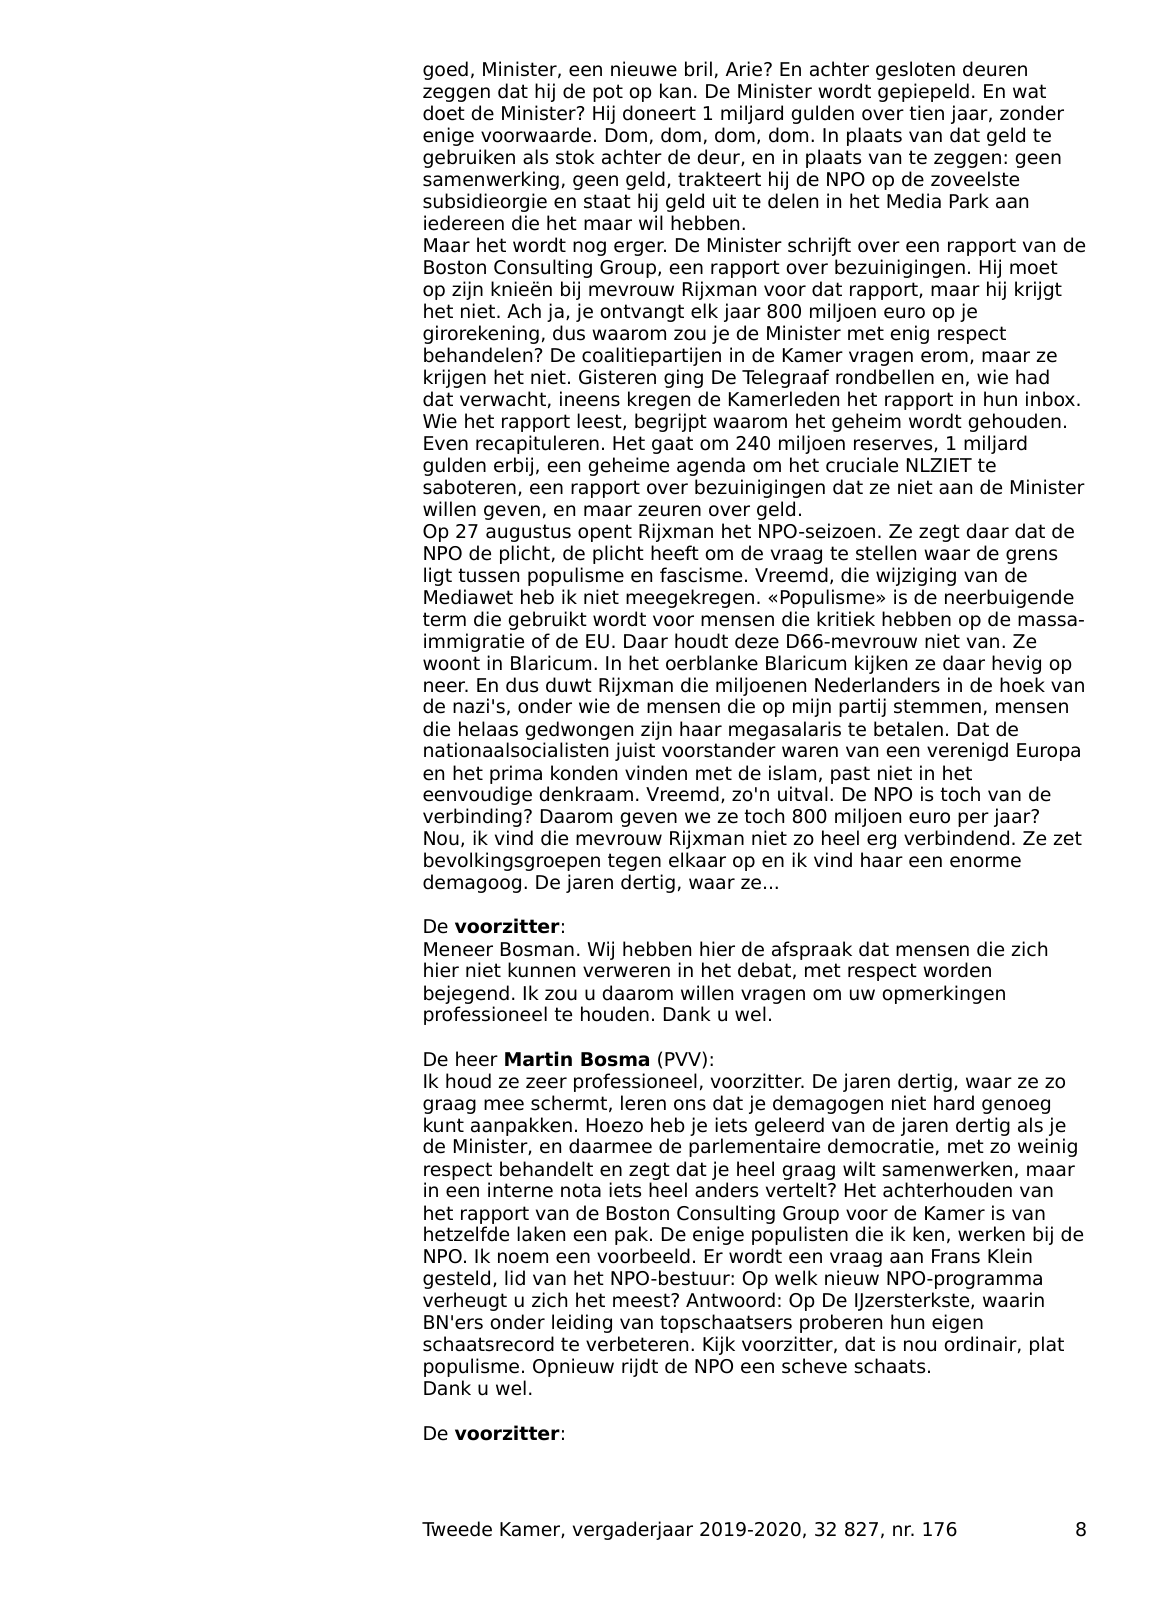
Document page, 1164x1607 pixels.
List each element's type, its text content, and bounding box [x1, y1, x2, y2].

text Nou, ik vind die mevrouw Rijxman niet zo heel erg verbindend. Ze zet bevolkingsgroepen tegen elkaar op en ik vind haar een enorme demagoog. De jaren dertig, waar ze... [422, 828, 1087, 894]
text De voorzitter: [422, 916, 1087, 938]
text Meneer Bosman. Wij hebben hier de afspraak dat mensen die zich hier niet kunnen verweren in het debat, met respect worden bejegend. Ik zou u daarom willen vragen om uw opmerkingen professioneel te houden. Dank u wel. [422, 938, 1087, 1026]
text De heer Martin Bosma (PVV): [422, 1048, 1087, 1071]
text Op 27 augustus opent Rijxman het NPO-seizoen. Ze zegt daar dat de NPO de plicht, de plicht heeft om de vraag te stellen waar de grens ligt tussen populisme en fascisme. Vreemd, die wijziging van de Mediawet heb ik niet meegekregen. «Populisme» is de neerbuigende term die gebruikt wordt voor mensen die kritiek hebben op de massa-immigratie of de EU. Daar houdt deze D66-mevrouw niet van. Ze woont in Blaricum. In het oerblanke Blaricum kijken ze daar hevig op neer. En dus duwt Rijxman die miljoenen Nederlanders in de hoek van de nazi's, onder wie de mensen die op mijn partij stemmen, mensen die helaas gedwongen zijn haar megasalaris te betalen. Dat de nationaalsocialisten juist voorstander waren van een verenigd Europa en het prima konden vinden met de islam, past niet in het eenvoudige denkraam. Vreemd, zo'n uitval. De NPO is toch van de verbinding? Daarom geven we ze toch 800 miljoen euro per jaar? [422, 521, 1087, 828]
text De voorzitter: [422, 1422, 1087, 1444]
text Even recapituleren. Het gaat om 240 miljoen reserves, 1 miljard gulden erbij, een geheime agenda om het cruciale NLZIET te saboteren, een rapport over bezuinigingen dat ze niet aan de Minister willen geven, en maar zeuren over geld. [422, 433, 1087, 521]
text goed, Minister, een nieuwe bril, Arie? En achter gesloten deuren zeggen dat hij de pot op kan. De Minister wordt gepiepeld. En wat doet de Minister? Hij doneert 1 miljard gulden over tien jaar, zonder enige voorwaarde. Dom, dom, dom, dom. In plaats van dat geld te gebruiken als stok achter de deur, en in plaats van te zeggen: geen samenwerking, geen geld, trakteert hij de NPO op de zoveelste subsidieorgie en staat hij geld uit te delen in het Media Park aan iedereen die het maar wil hebben. [422, 59, 1087, 235]
text Ik houd ze zeer professioneel, voorzitter. De jaren dertig, waar ze zo graag mee schermt, leren ons dat je demagogen niet hard genoeg kunt aanpakken. Hoezo heb je iets geleerd van de jaren dertig als je de Minister, en daarmee de parlementaire democratie, met zo weinig respect behandelt en zegt dat je heel graag wilt samenwerken, maar in een interne nota iets heel anders vertelt? Het achterhouden van het rapport van de Boston Consulting Group voor de Kamer is van hetzelfde laken een pak. De enige populisten die ik ken, werken bij de NPO. Ik noem een voorbeeld. Er wordt een vraag aan Frans Klein gesteld, lid van het NPO-bestuur: Op welk nieuw NPO-programma verheugt u zich het meest? Antwoord: Op De IJzersterkste, waarin BN'ers onder leiding van topschaatsers proberen hun eigen schaatsrecord te verbeteren. Kijk voorzitter, dat is nou ordinair, plat populisme. Opnieuw rijdt de NPO een scheve schaats. [422, 1071, 1087, 1378]
text Dank u wel. [422, 1378, 1087, 1400]
text Maar het wordt nog erger. De Minister schrijft over een rapport van de Boston Consulting Group, een rapport over bezuinigingen. Hij moet op zijn knieën bij mevrouw Rijxman voor dat rapport, maar hij krijgt het niet. Ach ja, je ontvangt elk jaar 800 miljoen euro op je girorekening, dus waarom zou je de Minister met enig respect behandelen? De coalitiepartijen in de Kamer vragen erom, maar ze krijgen het niet. Gisteren ging De Telegraaf rondbellen en, wie had dat verwacht, ineens kregen de Kamerleden het rapport in hun inbox. Wie het rapport leest, begrijpt waarom het geheim wordt gehouden. [422, 235, 1087, 433]
